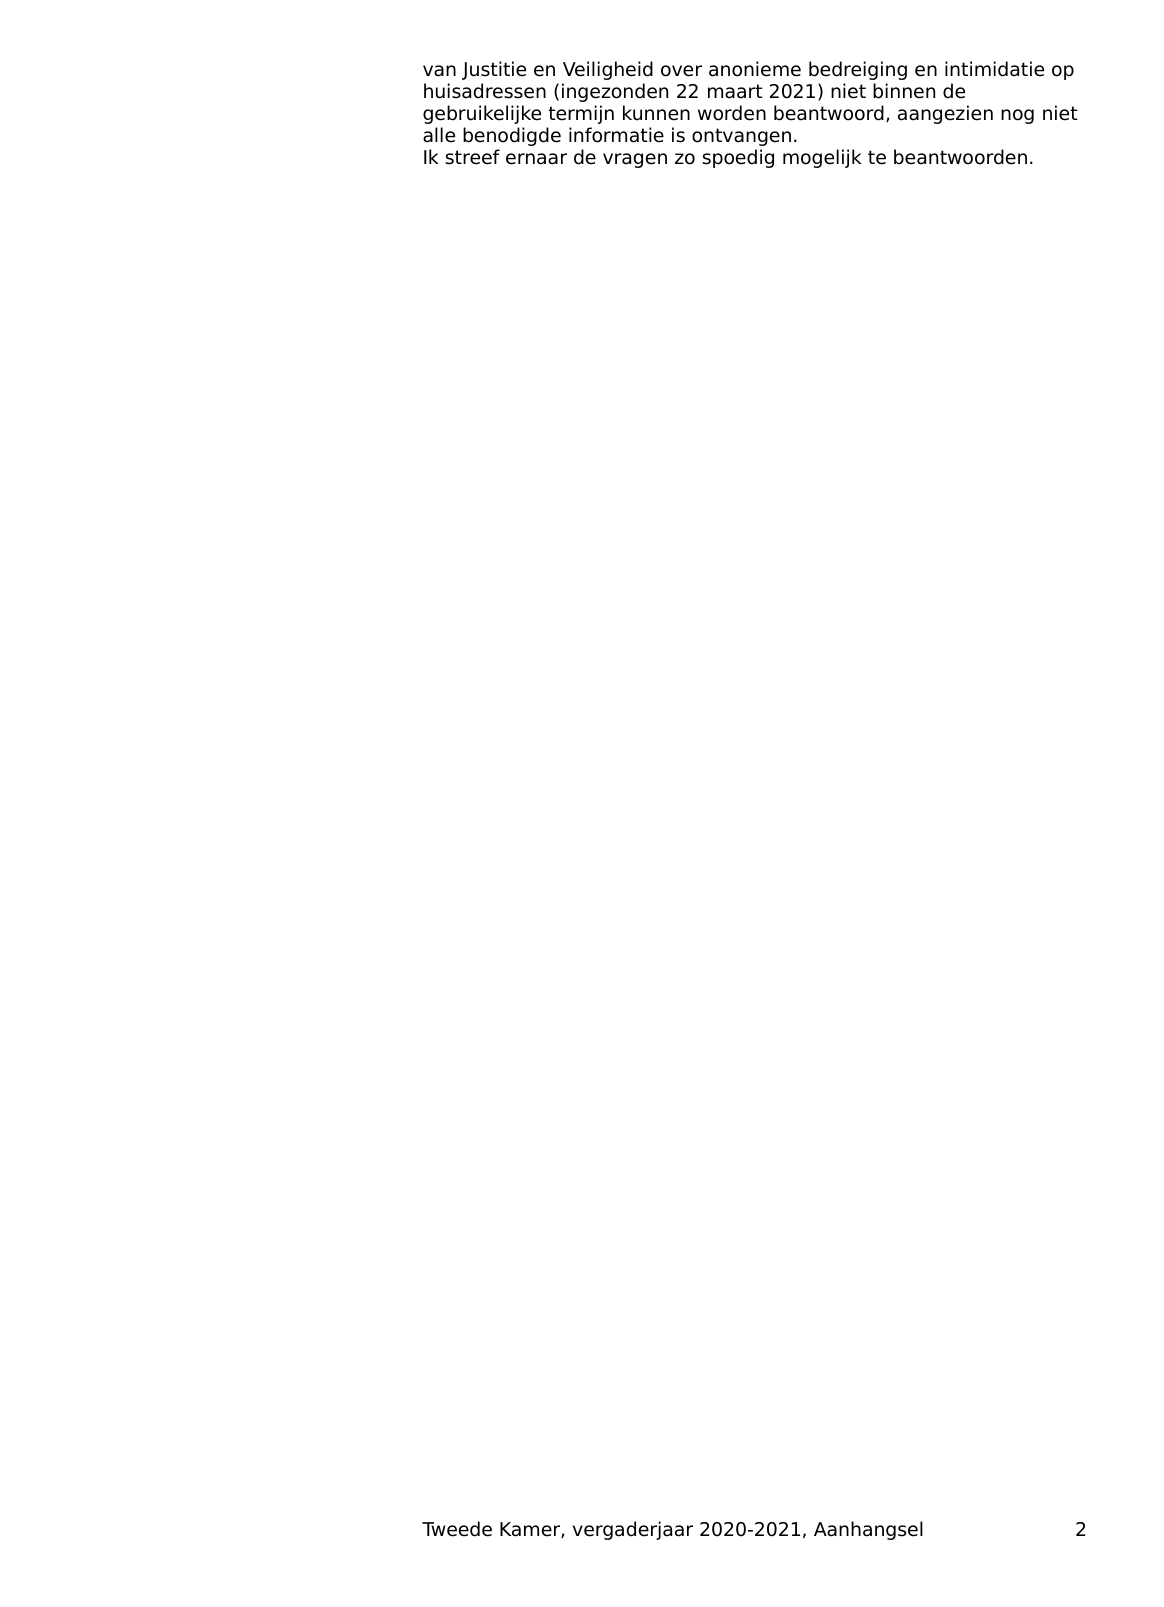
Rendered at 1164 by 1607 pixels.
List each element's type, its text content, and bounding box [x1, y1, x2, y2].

text van Justitie en Veiligheid over anonieme bedreiging en intimidatie op huisadressen (ingezonden 22 maart 2021) niet binnen de gebruikelijke termijn kunnen worden beantwoord, aangezien nog niet alle benodigde informatie is ontvangen. [422, 59, 1087, 147]
text Ik streef ernaar de vragen zo spoedig mogelijk te beantwoorden. [422, 147, 1087, 169]
